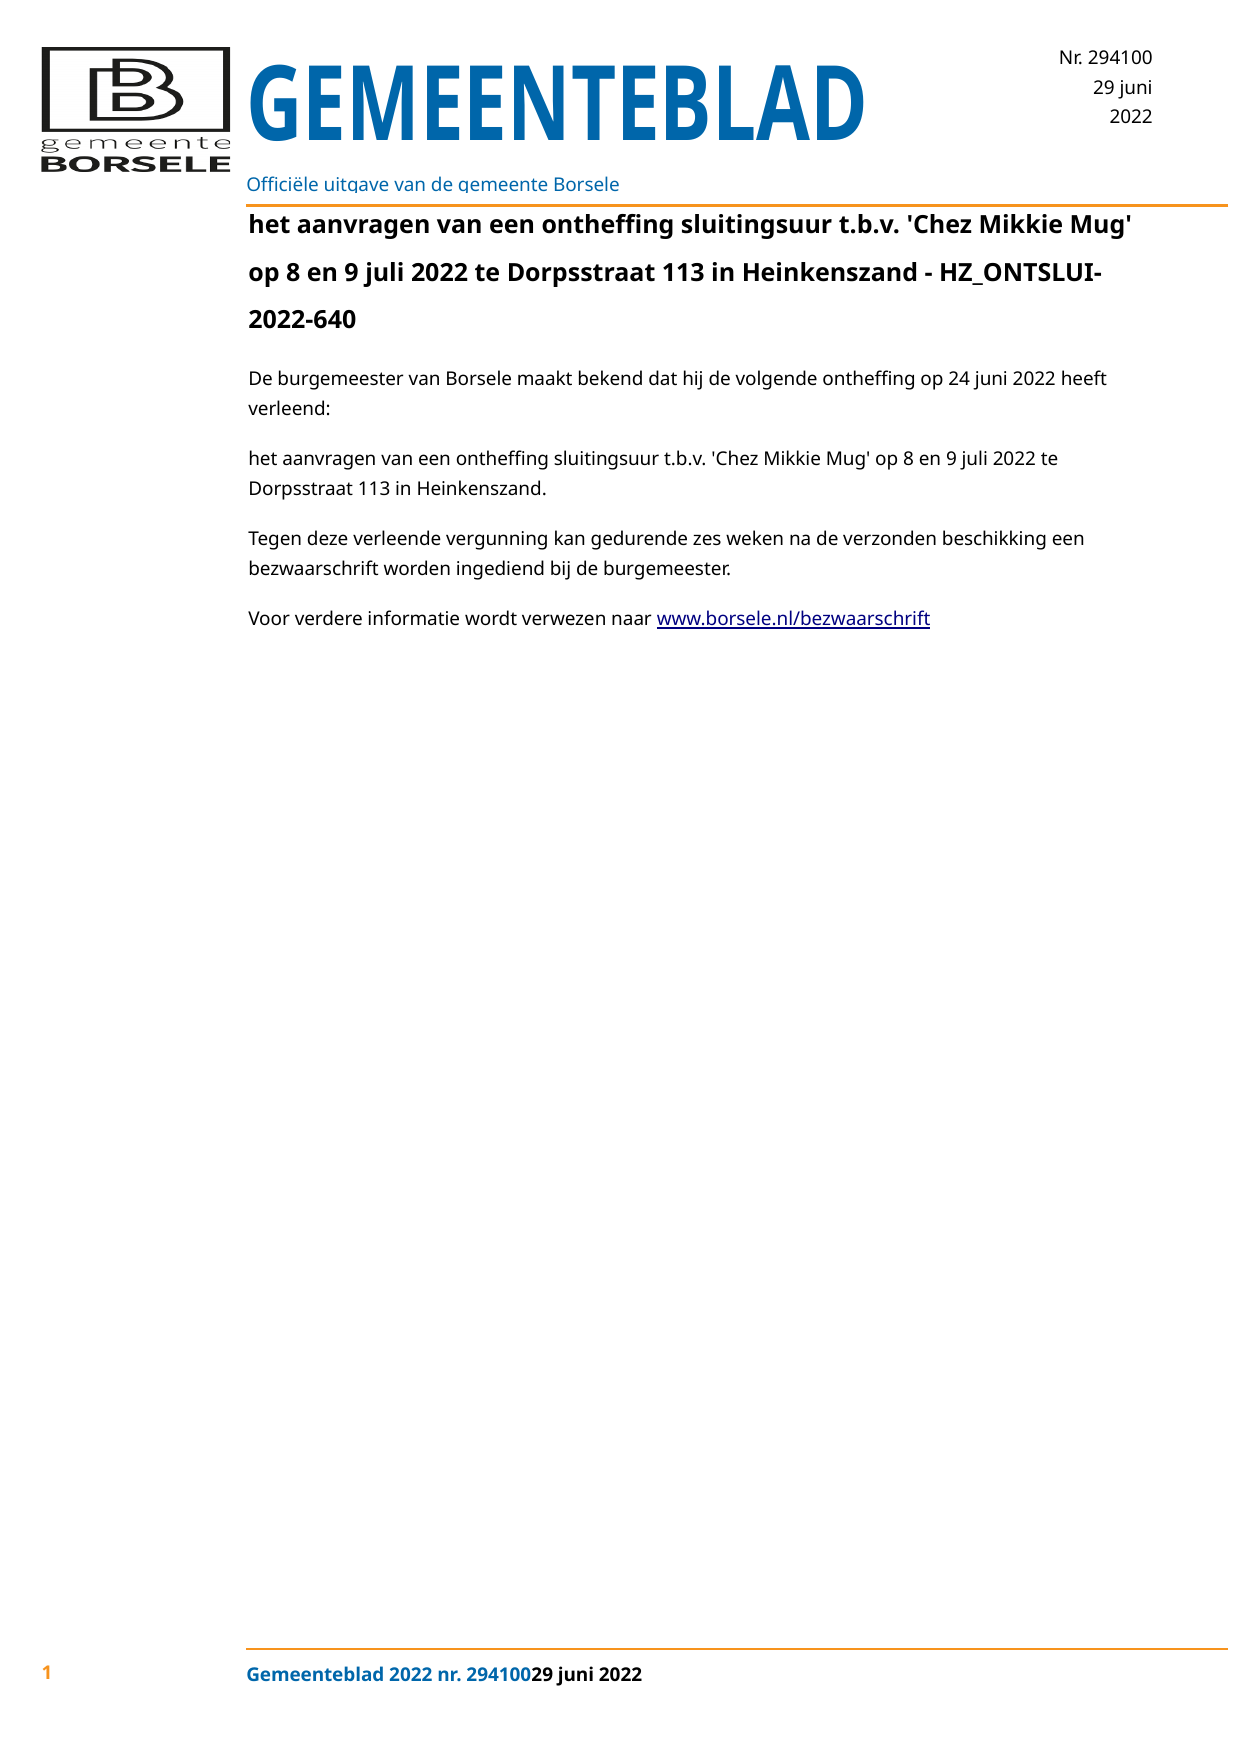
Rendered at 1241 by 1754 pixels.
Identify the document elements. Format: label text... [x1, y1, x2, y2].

text het aanvragen van een ontheffing sluitingsuur t.b.v. 'Chez Mikkie Mug' op 8 en 9 juli 2022 te Dorpsstraat 113 in Heinkenszand - HZ_ONTSLUI-2022-640 [248, 207, 1152, 336]
text het aanvragen van een ontheffing sluitingsuur t.b.v. 'Chez Mikkie Mug' op 8 en 9 juli 2022 te Dorpsstraat 113 in Heinkenszand. [248, 446, 1152, 501]
text Tegen deze verleende vergunning kan gedurende zes weken na de verzonden beschikking een bezwaarschrift worden ingediend bij de burgemeester. [248, 526, 1152, 581]
picture [41, 47, 231, 172]
text Voor verdere informatie wordt verwezen naar www.borsele.nl/bezwaarschrift [248, 606, 1152, 631]
text De burgemeester van Borsele maakt bekend dat hij de volgende ontheffing op 24 juni 2022 heeft verleend: [248, 366, 1152, 421]
